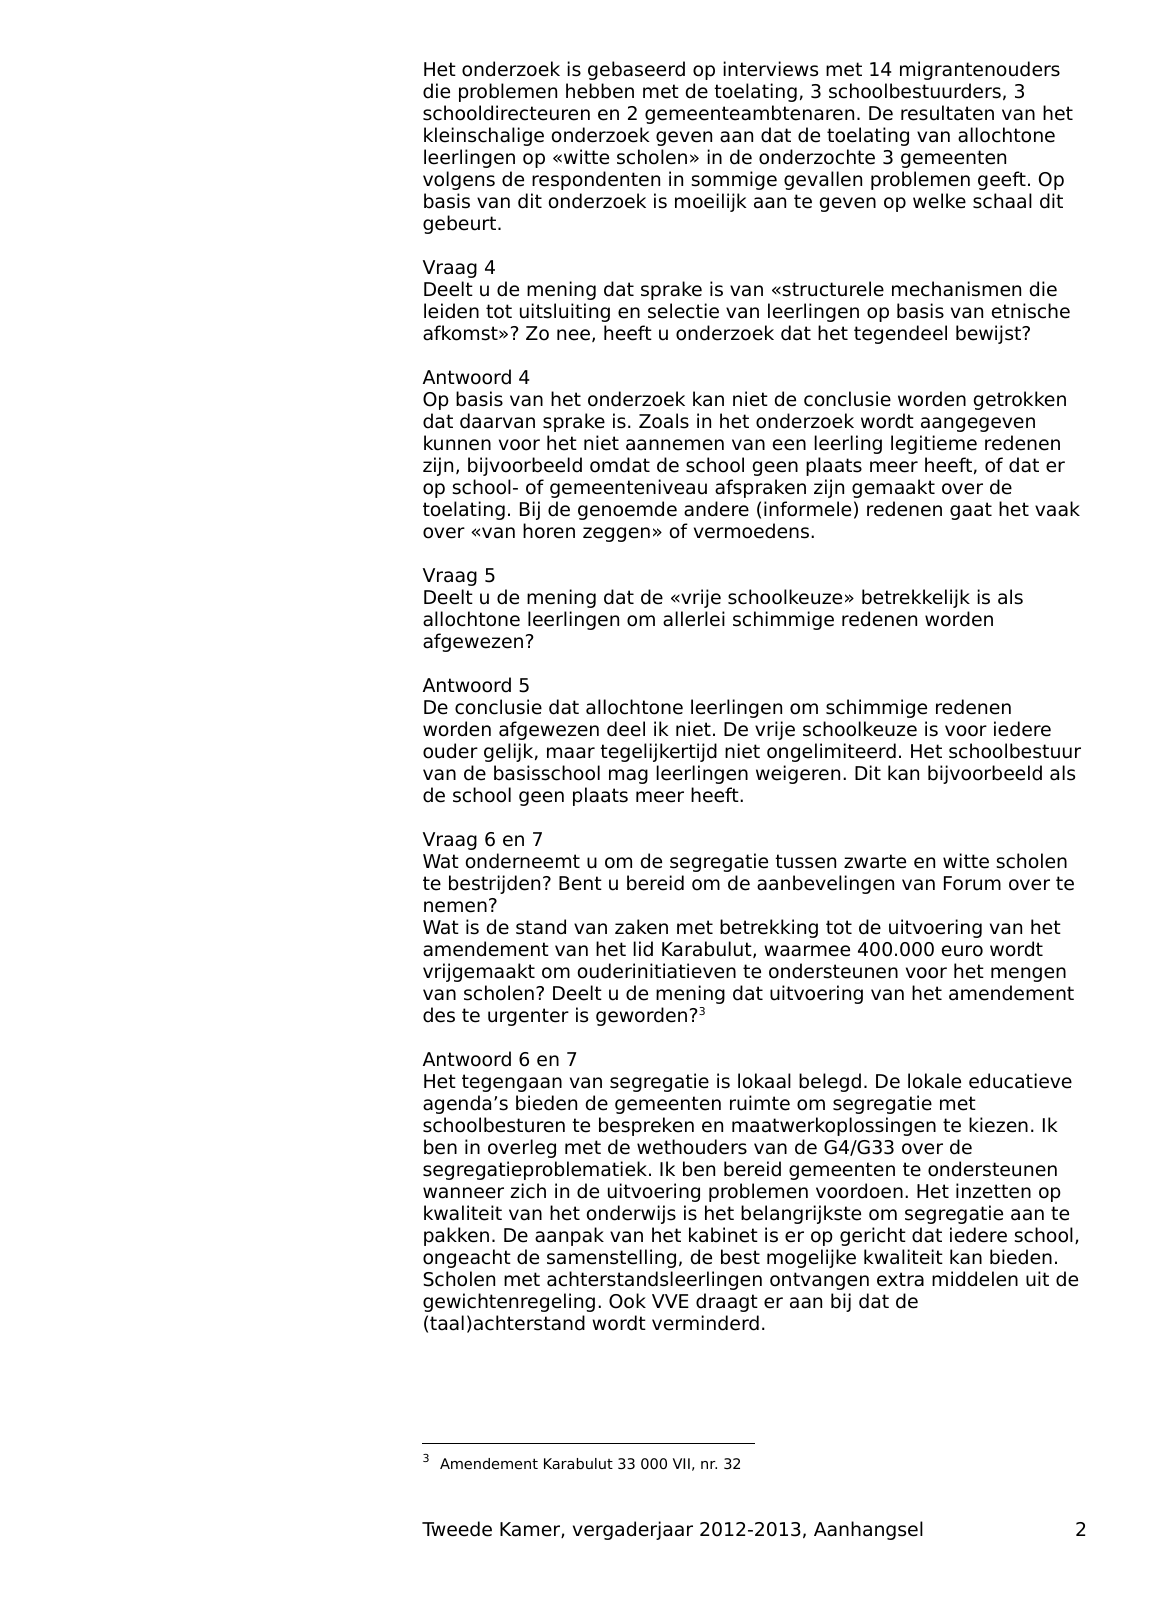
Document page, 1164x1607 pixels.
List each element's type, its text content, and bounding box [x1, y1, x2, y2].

text Antwoord 6 en 7 [422, 1049, 1087, 1071]
text Deelt u de mening dat de «vrije schoolkeuze» betrekkelijk is als allochtone leerlingen om allerlei schimmige redenen worden afgewezen? [422, 587, 1087, 653]
text Het onderzoek is gebaseerd op interviews met 14 migrantenouders die problemen hebben met de toelating, 3 schoolbestuurders, 3 schooldirecteuren en 2 gemeenteambtenaren. De resultaten van het kleinschalige onderzoek geven aan dat de toelating van allochtone leerlingen op «witte scholen» in de onderzochte 3 gemeenten volgens de respondenten in sommige gevallen problemen geeft. Op basis van dit onderzoek is moeilijk aan te geven op welke schaal dit gebeurt. [422, 59, 1087, 235]
text De conclusie dat allochtone leerlingen om schimmige redenen worden afgewezen deel ik niet. De vrije schoolkeuze is voor iedere ouder gelijk, maar tegelijkertijd niet ongelimiteerd. Het schoolbestuur van de basisschool mag leerlingen weigeren. Dit kan bijvoorbeeld als de school geen plaats meer heeft. [422, 697, 1087, 807]
text Vraag 6 en 7 [422, 829, 1087, 851]
text Deelt u de mening dat sprake is van «structurele mechanismen die leiden tot uitsluiting en selectie van leerlingen op basis van etnische afkomst»? Zo nee, heeft u onderzoek dat het tegendeel bewijst? [422, 279, 1087, 345]
text Wat is de stand van zaken met betrekking tot de uitvoering van het amendement van het lid Karabulut, waarmee 400.000 euro wordt vrijgemaakt om ouderinitiatieven te ondersteunen voor het mengen van scholen? Deelt u de mening dat uitvoering van het amendement des te urgenter is geworden? [422, 917, 1087, 1027]
text Amendement Karabulut 33 000 VII, nr. 32 [422, 1452, 1087, 1474]
text Het tegengaan van segregatie is lokaal belegd. De lokale educatieve agenda’s bieden de gemeenten ruimte om segregatie met schoolbesturen te bespreken en maatwerkoplossingen te kiezen. Ik ben in overleg met de wethouders van de G4/G33 over de segregatieproblematiek. Ik ben bereid gemeenten te ondersteunen wanneer zich in de uitvoering problemen voordoen. Het inzetten op kwaliteit van het onderwijs is het belangrijkste om segregatie aan te pakken. De aanpak van het kabinet is er op gericht dat iedere school, ongeacht de samenstelling, de best mogelijke kwaliteit kan bieden. Scholen met achterstandsleerlingen ontvangen extra middelen uit de gewichtenregeling. Ook VVE draagt er aan bij dat de (taal)achterstand wordt verminderd. [422, 1071, 1087, 1335]
text Op basis van het onderzoek kan niet de conclusie worden getrokken dat daarvan sprake is. Zoals in het onderzoek wordt aangegeven kunnen voor het niet aannemen van een leerling legitieme redenen zijn, bijvoorbeeld omdat de school geen plaats meer heeft, of dat er op school- of gemeenteniveau afspraken zijn gemaakt over de toelating. Bij de genoemde andere (informele) redenen gaat het vaak over «van horen zeggen» of vermoedens. [422, 389, 1087, 543]
text Wat onderneemt u om de segregatie tussen zwarte en witte scholen te bestrijden? Bent u bereid om de aanbevelingen van Forum over te nemen? [422, 851, 1087, 917]
text Vraag 5 [422, 565, 1087, 587]
text Antwoord 4 [422, 367, 1087, 389]
text Antwoord 5 [422, 675, 1087, 697]
text Vraag 4 [422, 257, 1087, 279]
